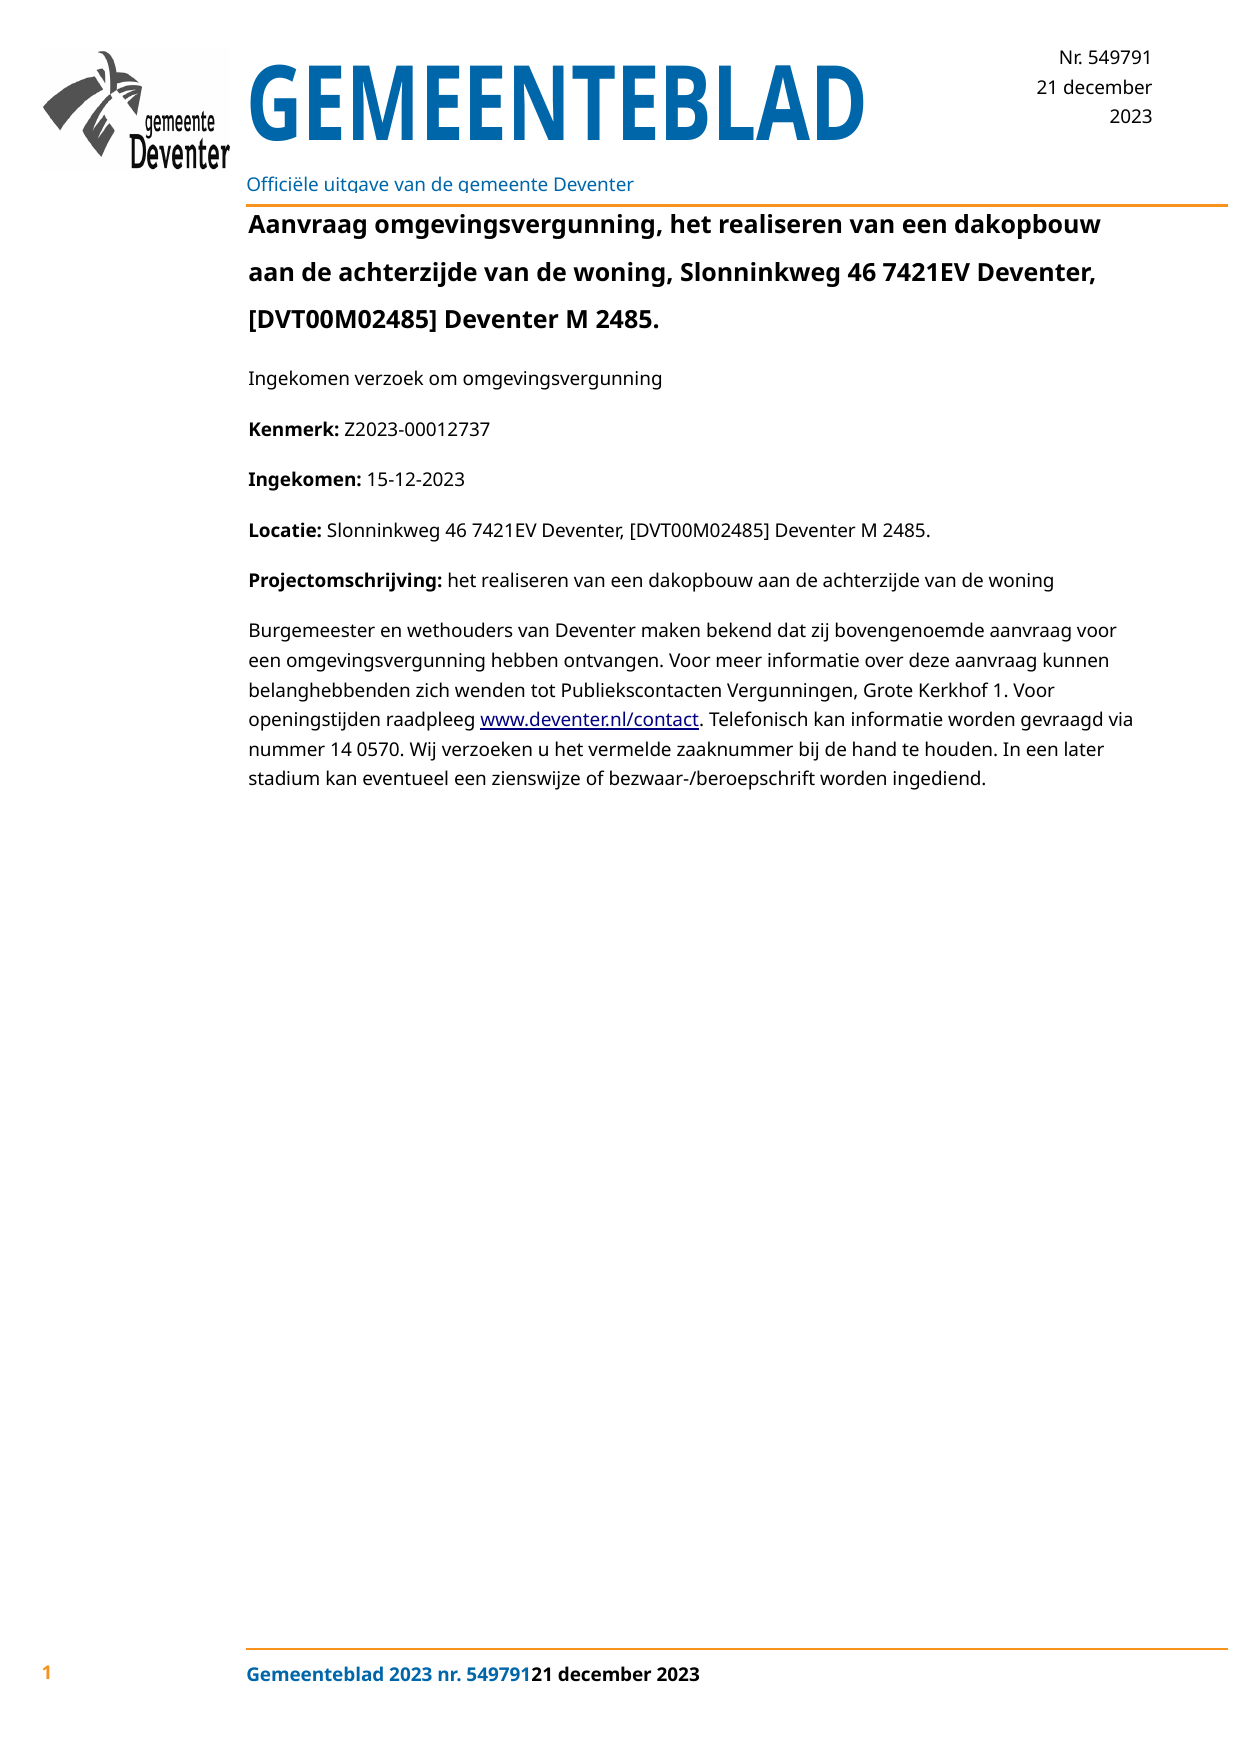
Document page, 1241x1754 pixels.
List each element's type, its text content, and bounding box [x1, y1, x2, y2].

text Aanvraag omgevingsvergunning, het realiseren van een dakopbouw aan de achterzijde van de woning, Slonninkweg 46 7421EV Deventer,[DVT00M02485] Deventer M 2485. [248, 207, 1152, 336]
text Locatie: Slonninkweg 46 7421EV Deventer, [DVT00M02485] Deventer M 2485. [248, 517, 1152, 542]
text Kenmerk: Z2023-00012737 [248, 416, 1152, 442]
text Ingekomen: 15-12-2023 [248, 466, 1152, 492]
text Projectomschrijving: het realiseren van een dakopbouw aan de achterzijde van de woning [248, 567, 1152, 593]
text Burgemeester en wethouders van Deventer maken bekend dat zij bovengenoemde aanvraag voor een omgevingsvergunning hebben ontvangen. Voor meer informatie over deze aanvraag kunnen belanghebbenden zich wenden tot Publiekscontacten Vergunningen, Grote Kerkhof 1. Voor openingstijden raadpleeg www.deventer.nl/contact. Telefonisch kan informatie worden gevraagd via nummer 14 0570. Wij verzoeken u het vermelde zaaknummer bij de hand te houden. In een later stadium kan eventueel een zienswijze of bezwaar-/beroepschrift worden ingediend. [248, 618, 1152, 791]
picture [41, 47, 231, 172]
text Ingekomen verzoek om omgevingsvergunning [248, 366, 1152, 391]
